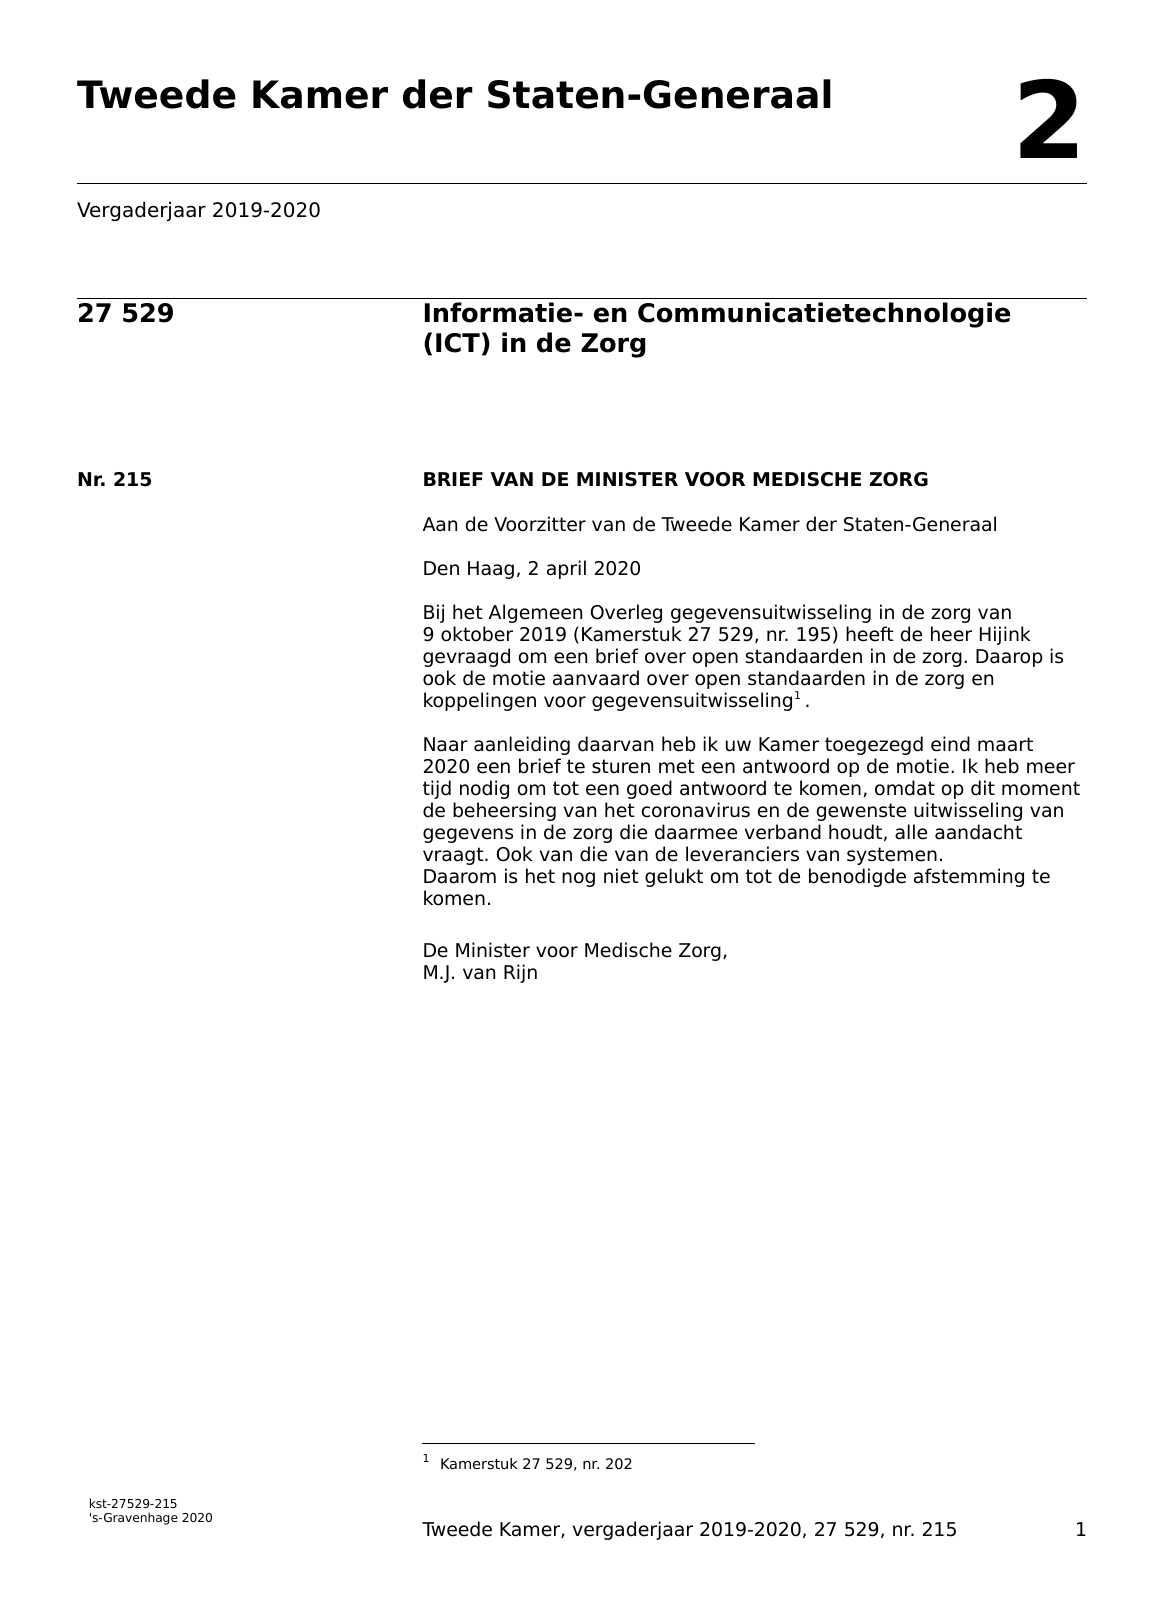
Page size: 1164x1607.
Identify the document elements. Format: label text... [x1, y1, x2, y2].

subtitle 27 529 Informatie- en Communicatietechnologie (ICT) in de Zorg [77, 299, 1087, 358]
text De Minister voor Medische Zorg, M.J. van Rijn [422, 940, 1087, 984]
text kst-27529-215 [88, 1497, 323, 1511]
text Kamerstuk 27 529, nr. 202 [422, 1452, 1087, 1474]
table_header Tweede Kamer der Staten-Generaal [77, 59, 886, 183]
subtitle Nr. 215 BRIEF VAN DE MINISTER VOOR MEDISCHE ZORG [77, 469, 1087, 491]
table_header 2 [886, 59, 1087, 183]
text Naar aanleiding daarvan heb ik uw Kamer toegezegd eind maart 2020 een brief te sturen met een antwoord op de motie. Ik heb meer tijd nodig om tot een goed antwoord te komen, omdat op dit moment de beheersing van het coronavirus en de gewenste uitwisseling van gegevens in de zorg die daarmee verband houdt, alle aandacht vraagt. Ook van die van de leveranciers van systemen. [422, 734, 1087, 866]
text Bij het Algemeen Overleg gegevensuitwisseling in de zorg van 9 oktober 2019 (Kamerstuk 27 529, nr. 195) heeft de heer Hijink gevraagd om een brief over open standaarden in de zorg. Daarop is ook de motie aanvaard over open standaarden in de zorg en koppelingen voor gegevensuitwisseling. [422, 602, 1087, 712]
text 's-Gravenhage 2020 [88, 1511, 323, 1525]
text Aan de Voorzitter van de Tweede Kamer der Staten-Generaal [422, 513, 1087, 536]
text Daarom is het nog niet gelukt om tot de benodigde afstemming te komen. [422, 866, 1087, 910]
table_cell Vergaderjaar 2019-2020 [77, 184, 1087, 298]
text Den Haag, 2 april 2020 [422, 558, 1087, 580]
